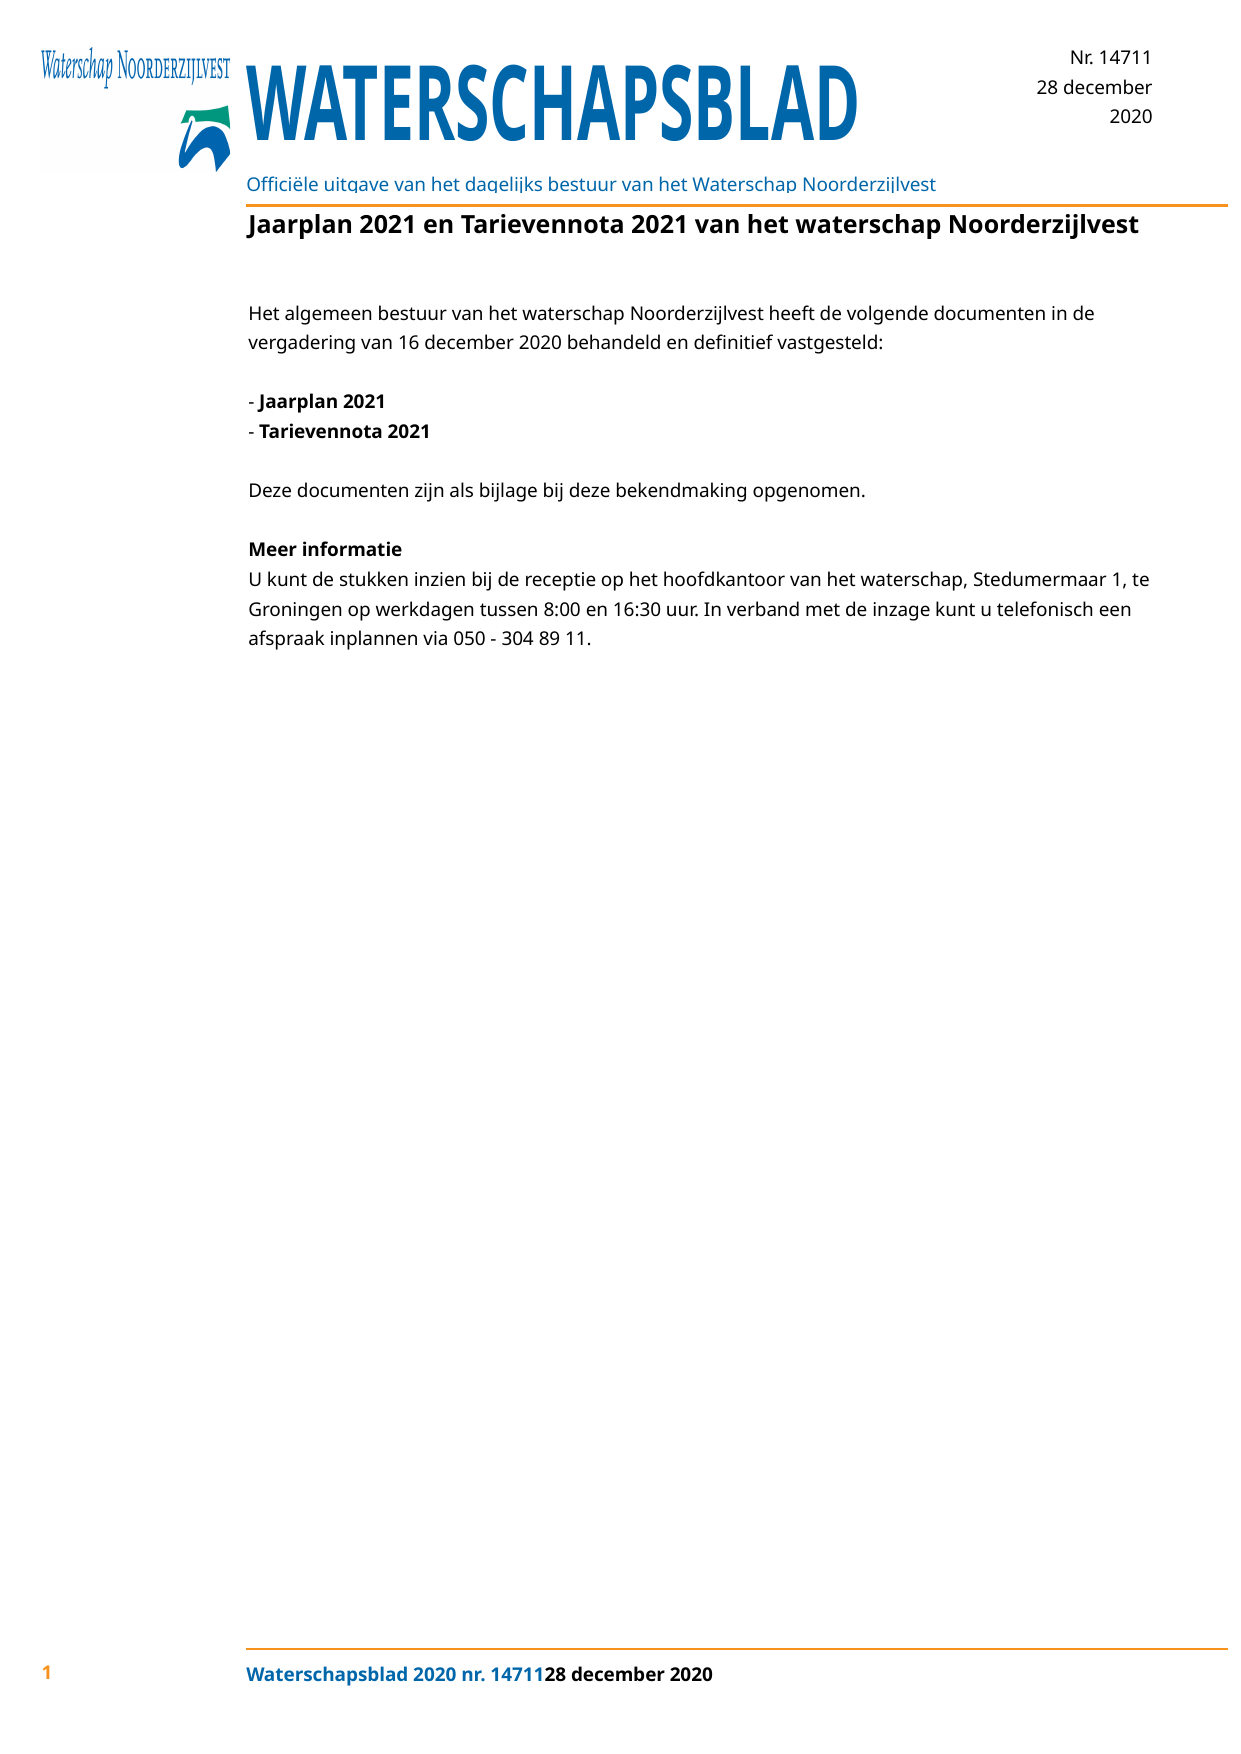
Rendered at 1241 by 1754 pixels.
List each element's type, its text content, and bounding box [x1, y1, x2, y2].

text Het algemeen bestuur van het waterschap Noorderzijlvest heeft de volgende documenten in de vergadering van 16 december 2020 behandeld en definitief vastgesteld: [248, 300, 1152, 355]
picture [41, 47, 231, 172]
text - Jaarplan 2021 [248, 389, 1152, 414]
text U kunt de stukken inzien bij de receptie op het hoofdkantoor van het waterschap, Stedumermaar 1, te Groningen op werkdagen tussen 8:00 en 16:30 uur. In verband met de inzage kunt u telefonisch een afspraak inplannen via 050 - 304 89 11. [248, 566, 1152, 651]
text Deze documenten zijn als bijlage bij deze bekendmaking opgenomen. [248, 477, 1152, 503]
text Jaarplan 2021 en Tarievennota 2021 van het waterschap Noorderzijlvest [248, 207, 1152, 241]
text Meer informatie [248, 537, 1152, 562]
text - Tarievennota 2021 [248, 418, 1152, 444]
